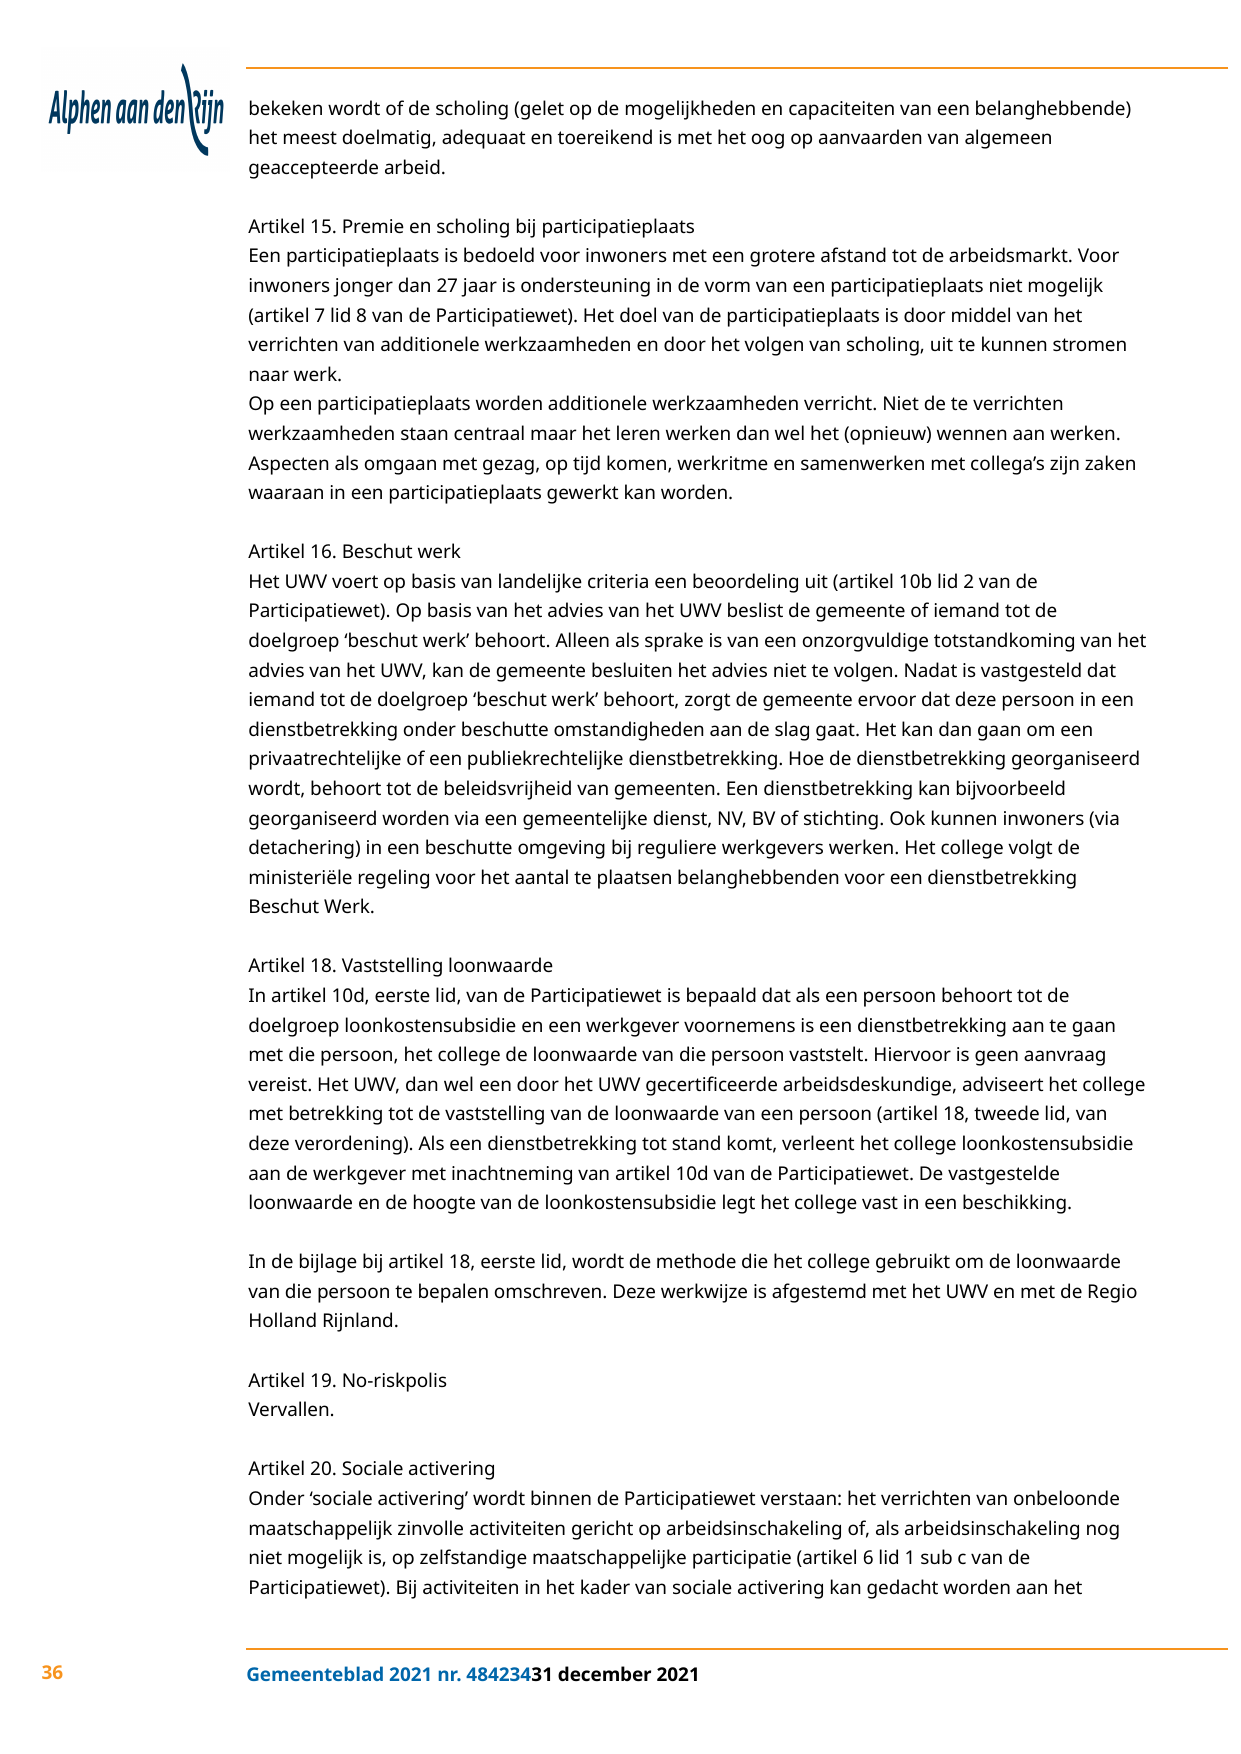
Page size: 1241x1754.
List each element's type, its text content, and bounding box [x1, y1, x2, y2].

text Artikel 16. Beschut werk [248, 538, 1152, 564]
text In artikel 10d, eerste lid, van de Participatiewet is bepaald dat als een persoon behoort tot de doelgroep loonkostensubsidie en een werkgever voornemens is een dienstbetrekking aan te gaan met die persoon, het college de loonwaarde van die persoon vaststelt. Hiervoor is geen aanvraag vereist. Het UWV, dan wel een door het UWV gecertificeerde arbeidsdeskundige, adviseert het college met betrekking tot de vaststelling van de loonwaarde van een persoon (artikel 18, tweede lid, van deze verordening). Als een dienstbetrekking tot stand komt, verleent het college loonkostensubsidie aan de werkgever met inachtneming van artikel 10d van de Participatiewet. De vastgestelde loonwaarde en de hoogte van de loonkostensubsidie legt het college vast in een beschikking. [248, 982, 1152, 1215]
text bekeken wordt of de scholing (gelet op de mogelijkheden en capaciteiten van een belanghebbende) het meest doelmatig, adequaat en toereikend is met het oog op aanvaarden van algemeen geaccepteerde arbeid. [248, 95, 1152, 180]
text Artikel 20. Sociale activering [248, 1456, 1152, 1481]
text Vervallen. [248, 1396, 1152, 1422]
text Een participatieplaats is bedoeld voor inwoners met een grotere afstand tot de arbeidsmarkt. Voor inwoners jonger dan 27 jaar is ondersteuning in de vorm van een participatieplaats niet mogelijk (artikel 7 lid 8 van de Participatiewet). Het doel van de participatieplaats is door middel van het verrichten van additionele werkzaamheden en door het volgen van scholing, uit te kunnen stromen naar werk. [248, 243, 1152, 387]
text Artikel 15. Premie en scholing bij participatieplaats [248, 213, 1152, 239]
picture [41, 47, 231, 172]
text In de bijlage bij artikel 18, eerste lid, wordt de methode die het college gebruikt om de loonwaarde van die persoon te bepalen omschreven. Deze werkwijze is afgestemd met het UWV en met de Regio Holland Rijnland. [248, 1248, 1152, 1333]
text Onder ‘sociale activering’ wordt binnen de Participatiewet verstaan: het verrichten van onbeloonde maatschappelijk zinvolle activiteiten gericht op arbeidsinschakeling of, als arbeidsinschakeling nog niet mogelijk is, op zelfstandige maatschappelijke participatie (artikel 6 lid 1 sub c van de Participatiewet). Bij activiteiten in het kader van sociale activering kan gedacht worden aan het [248, 1485, 1152, 1600]
text Het UWV voert op basis van landelijke criteria een beoordeling uit (artikel 10b lid 2 van de Participatiewet). Op basis van het advies van het UWV beslist de gemeente of iemand tot de doelgroep ‘beschut werk’ behoort. Alleen als sprake is van een onzorgvuldige totstandkoming van het advies van het UWV, kan de gemeente besluiten het advies niet te volgen. Nadat is vastgesteld dat iemand tot de doelgroep ‘beschut werk’ behoort, zorgt de gemeente ervoor dat deze persoon in een dienstbetrekking onder beschutte omstandigheden aan de slag gaat. Het kan dan gaan om een privaatrechtelijke of een publiekrechtelijke dienstbetrekking. Hoe de dienstbetrekking georganiseerd wordt, behoort tot de beleidsvrijheid van gemeenten. Een dienstbetrekking kan bijvoorbeeld georganiseerd worden via een gemeentelijke dienst, NV, BV of stichting. Ook kunnen inwoners (via detachering) in een beschutte omgeving bij reguliere werkgevers werken. Het college volgt de ministeriële regeling voor het aantal te plaatsen belanghebbenden voor een dienstbetrekking Beschut Werk. [248, 568, 1152, 919]
text Artikel 19. No-riskpolis [248, 1367, 1152, 1393]
text Artikel 18. Vaststelling loonwaarde [248, 953, 1152, 978]
text Op een participatieplaats worden additionele werkzaamheden verricht. Niet de te verrichten werkzaamheden staan centraal maar het leren werken dan wel het (opnieuw) wennen aan werken. Aspecten als omgaan met gezag, op tijd komen, werkritme en samenwerken met collega’s zijn zaken waaraan in een participatieplaats gewerkt kan worden. [248, 391, 1152, 505]
